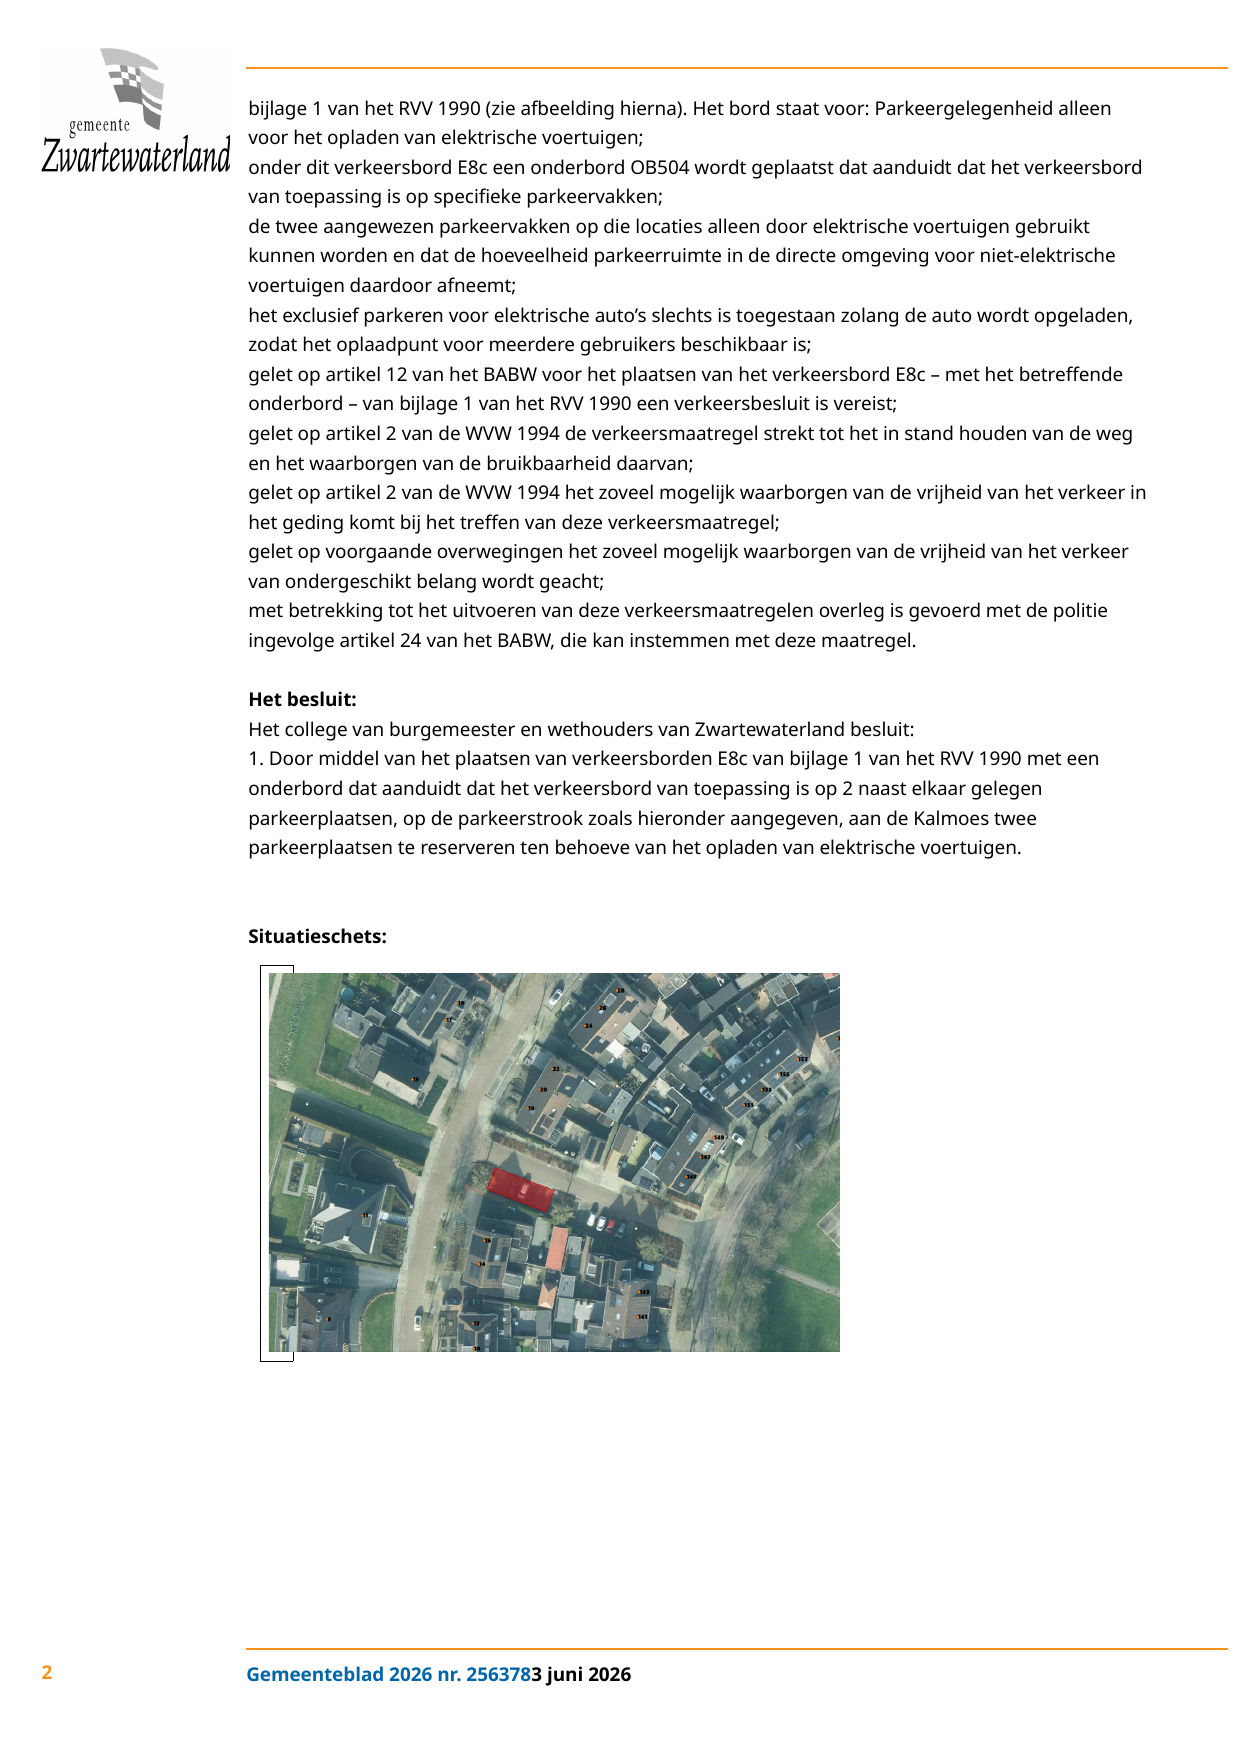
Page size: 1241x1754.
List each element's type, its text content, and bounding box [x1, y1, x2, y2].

text gelet op artikel 12 van het BABW voor het plaatsen van het verkeersbord E8c – met het betreffende onderbord – van bijlage 1 van het RVV 1990 een verkeersbesluit is vereist; [248, 361, 1152, 416]
text Het college van burgemeester en wethouders van Zwartewaterland besluit: [248, 716, 1152, 742]
text met betrekking tot het uitvoeren van deze verkeersmaatregelen overleg is gevoerd met de politie ingevolge artikel 24 van het BABW, die kan instemmen met deze maatregel. [248, 598, 1152, 653]
text de twee aangewezen parkeervakken op die locaties alleen door elektrische voertuigen gebruikt kunnen worden en dat de hoeveelheid parkeerruimte in de directe omgeving voor niet-elektrische voertuigen daardoor afneemt; [248, 213, 1152, 298]
text 1. Door middel van het plaatsen van verkeersborden E8c van bijlage 1 van het RVV 1990 met een onderbord dat aanduidt dat het verkeersbord van toepassing is op 2 naast elkaar gelegen parkeerplaatsen, op de parkeerstrook zoals hieronder aangegeven, aan de Kalmoes twee parkeerplaatsen te reserveren ten behoeve van het opladen van elektrische voertuigen. [248, 746, 1152, 860]
text gelet op artikel 2 van de WVW 1994 de verkeersmaatregel strekt tot het in stand houden van de weg en het waarborgen van de bruikbaarheid daarvan; [248, 420, 1152, 476]
text onder dit verkeersbord E8c een onderbord OB504 wordt geplaatst dat aanduidt dat het verkeersbord van toepassing is op specifieke parkeervakken; [248, 154, 1152, 209]
picture [268, 973, 840, 1352]
text gelet op voorgaande overwegingen het zoveel mogelijk waarborgen van de vrijheid van het verkeer van ondergeschikt belang wordt geacht; [248, 538, 1152, 594]
picture [41, 47, 231, 172]
text bijlage 1 van het RVV 1990 (zie afbeelding hierna). Het bord staat voor: Parkeergelegenheid alleen voor het opladen van elektrische voertuigen; [248, 95, 1152, 150]
text het exclusief parkeren voor elektrische auto’s slechts is toegestaan zolang de auto wordt opgeladen, zodat het oplaadpunt voor meerdere gebruikers beschikbaar is; [248, 302, 1152, 357]
text gelet op artikel 2 van de WVW 1994 het zoveel mogelijk waarborgen van de vrijheid van het verkeer in het geding komt bij het treffen van deze verkeersmaatregel; [248, 479, 1152, 535]
text Het besluit: [248, 686, 1152, 712]
text Situatieschets: [248, 923, 1152, 949]
